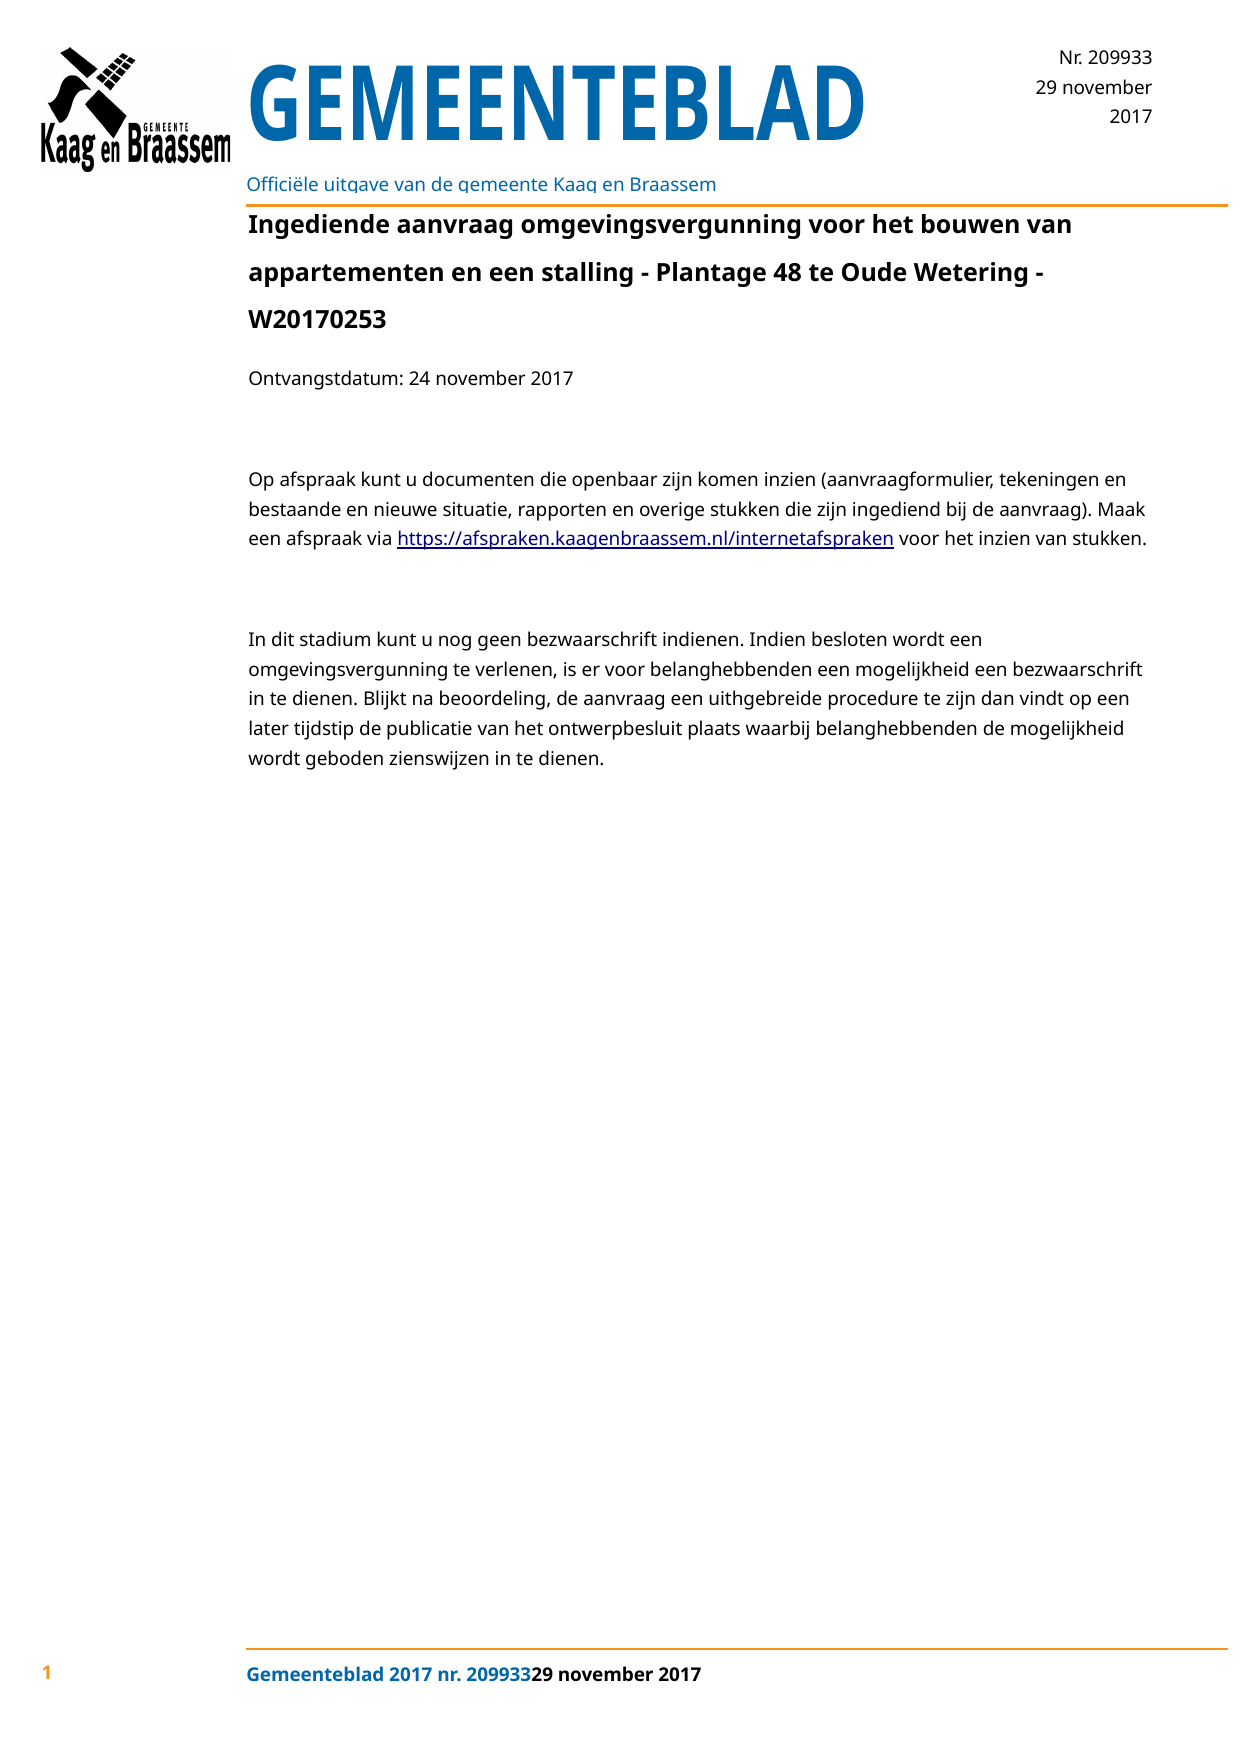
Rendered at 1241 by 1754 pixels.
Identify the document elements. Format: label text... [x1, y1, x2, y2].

picture [41, 47, 231, 172]
text Ingediende aanvraag omgevingsvergunning voor het bouwen van appartementen en een stalling - Plantage 48 te Oude Wetering - W20170253 [248, 207, 1152, 336]
text In dit stadium kunt u nog geen bezwaarschrift indienen. Indien besloten wordt een omgevingsvergunning te verlenen, is er voor belanghebbenden een mogelijkheid een bezwaarschrift in te dienen. Blijkt na beoordeling, de aanvraag een uithgebreide procedure te zijn dan vindt op een later tijdstip de publicatie van het ontwerpbesluit plaats waarbij belanghebbenden de mogelijkheid wordt geboden zienswijzen in te dienen. [248, 626, 1152, 770]
text Op afspraak kunt u documenten die openbaar zijn komen inzien (aanvraagformulier, tekeningen en bestaande en nieuwe situatie, rapporten en overige stukken die zijn ingediend bij de aanvraag). Maak een afspraak via https://afspraken.kaagenbraassem.nl/internetafspraken voor het inzien van stukken. [248, 466, 1152, 551]
text Ontvangstdatum: 24 november 2017 [248, 366, 1152, 391]
